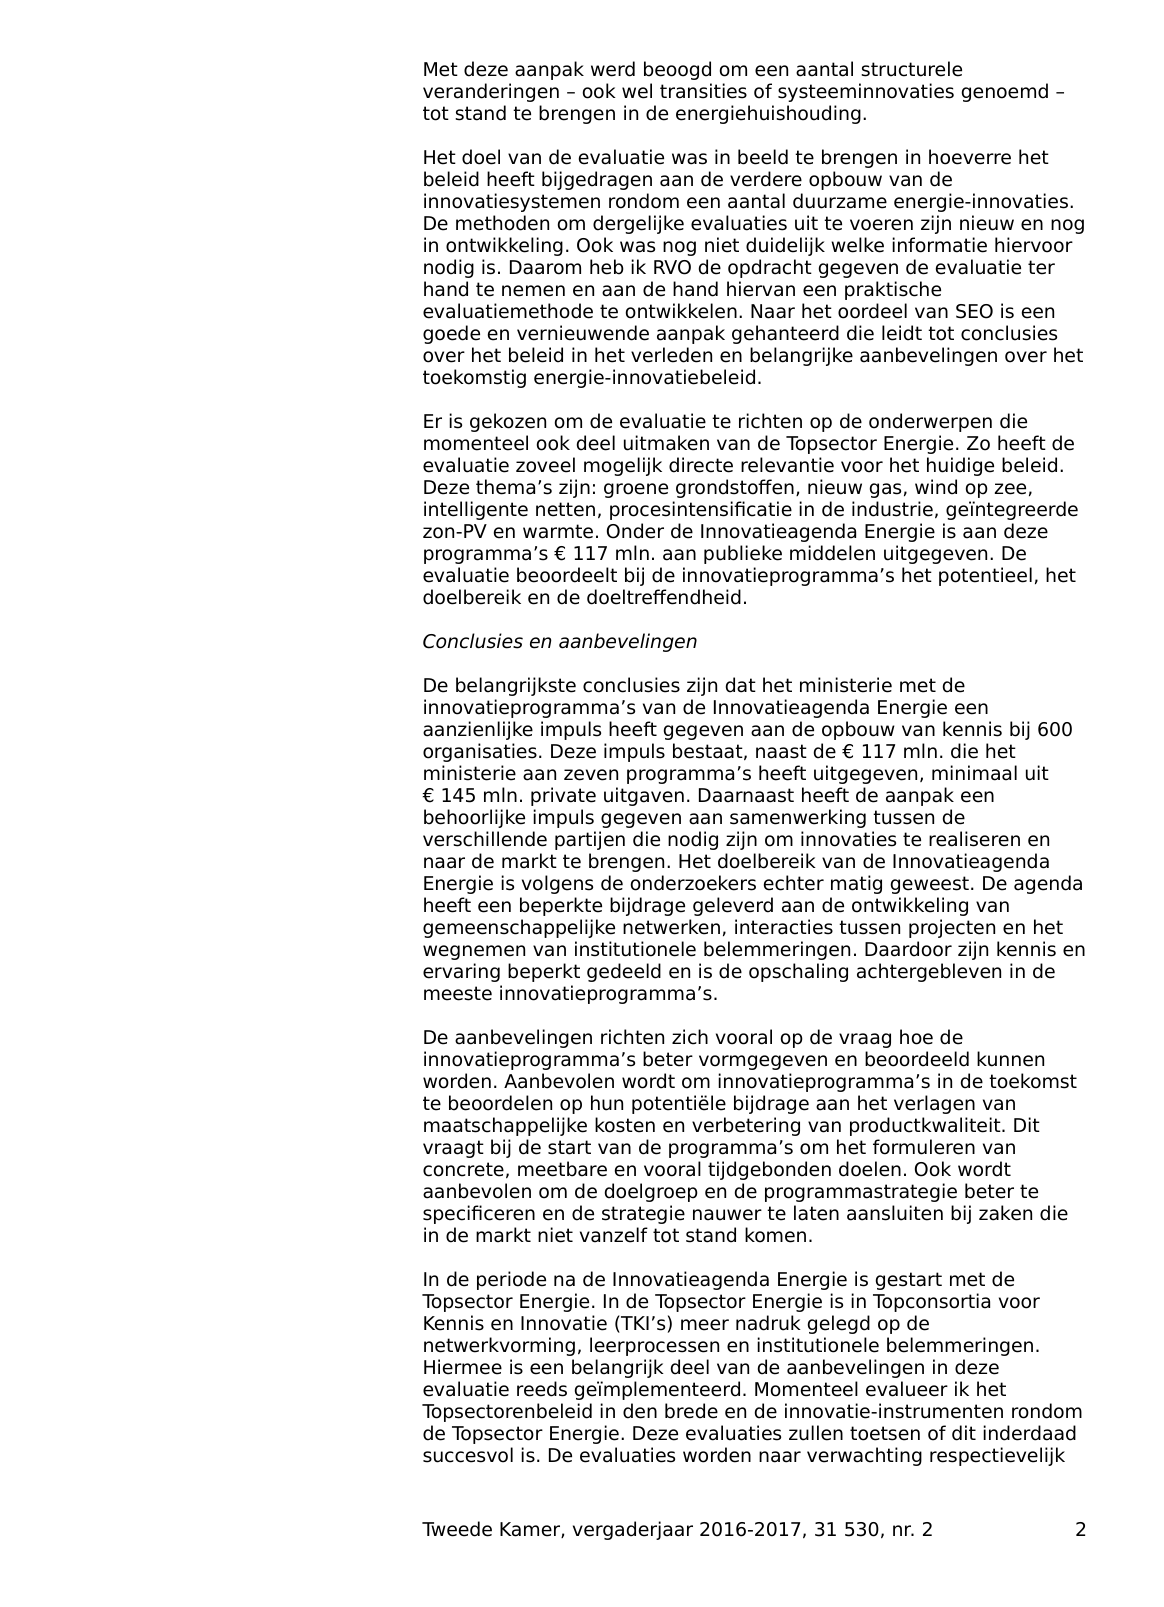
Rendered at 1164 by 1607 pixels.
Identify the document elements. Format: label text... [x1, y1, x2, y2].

text Er is gekozen om de evaluatie te richten op de onderwerpen die momenteel ook deel uitmaken van de Topsector Energie. Zo heeft de evaluatie zoveel mogelijk directe relevantie voor het huidige beleid. Deze thema’s zijn: groene grondstoffen, nieuw gas, wind op zee, intelligente netten, procesintensificatie in de industrie, geïntegreerde zon-PV en warmte. Onder de Innovatieagenda Energie is aan deze programma’s € 117 mln. aan publieke middelen uitgegeven. De evaluatie beoordeelt bij de innovatieprogramma’s het potentieel, het doelbereik en de doeltreffendheid. [422, 411, 1087, 609]
text Het doel van de evaluatie was in beeld te brengen in hoeverre het beleid heeft bijgedragen aan de verdere opbouw van de innovatiesystemen rondom een aantal duurzame energie-innovaties. De methoden om dergelijke evaluaties uit te voeren zijn nieuw en nog in ontwikkeling. Ook was nog niet duidelijk welke informatie hiervoor nodig is. Daarom heb ik RVO de opdracht gegeven de evaluatie ter hand te nemen en aan de hand hiervan een praktische evaluatiemethode te ontwikkelen. Naar het oordeel van SEO is een goede en vernieuwende aanpak gehanteerd die leidt tot conclusies over het beleid in het verleden en belangrijke aanbevelingen over het toekomstig energie-innovatiebeleid. [422, 147, 1087, 389]
text De aanbevelingen richten zich vooral op de vraag hoe de innovatieprogramma’s beter vormgegeven en beoordeeld kunnen worden. Aanbevolen wordt om innovatieprogramma’s in de toekomst te beoordelen op hun potentiële bijdrage aan het verlagen van maatschappelijke kosten en verbetering van productkwaliteit. Dit vraagt bij de start van de programma’s om het formuleren van concrete, meetbare en vooral tijdgebonden doelen. Ook wordt aanbevolen om de doelgroep en de programmastrategie beter te specificeren en de strategie nauwer te laten aansluiten bij zaken die in de markt niet vanzelf tot stand komen. [422, 1027, 1087, 1247]
text In de periode na de Innovatieagenda Energie is gestart met de Topsector Energie. In de Topsector Energie is in Topconsortia voor Kennis en Innovatie (TKI’s) meer nadruk gelegd op de netwerkvorming, leerprocessen en institutionele belemmeringen. Hiermee is een belangrijk deel van de aanbevelingen in deze evaluatie reeds geïmplementeerd. Momenteel evalueer ik het Topsectorenbeleid in den brede en de innovatie-instrumenten rondom de Topsector Energie. Deze evaluaties zullen toetsen of dit inderdaad succesvol is. De evaluaties worden naar verwachting respectievelijk [422, 1269, 1087, 1467]
text Met deze aanpak werd beoogd om een aantal structurele veranderingen – ook wel transities of systeeminnovaties genoemd – tot stand te brengen in de energiehuishouding. [422, 59, 1087, 125]
subtitle Conclusies en aanbevelingen [422, 631, 1087, 653]
text De belangrijkste conclusies zijn dat het ministerie met de innovatieprogramma’s van de Innovatieagenda Energie een aanzienlijke impuls heeft gegeven aan de opbouw van kennis bij 600 organisaties. Deze impuls bestaat, naast de € 117 mln. die het ministerie aan zeven programma’s heeft uitgegeven, minimaal uit € 145 mln. private uitgaven. Daarnaast heeft de aanpak een behoorlijke impuls gegeven aan samenwerking tussen de verschillende partijen die nodig zijn om innovaties te realiseren en naar de markt te brengen. Het doelbereik van de Innovatieagenda Energie is volgens de onderzoekers echter matig geweest. De agenda heeft een beperkte bijdrage geleverd aan de ontwikkeling van gemeenschappelijke netwerken, interacties tussen projecten en het wegnemen van institutionele belemmeringen. Daardoor zijn kennis en ervaring beperkt gedeeld en is de opschaling achtergebleven in de meeste innovatieprogramma’s. [422, 675, 1087, 1005]
